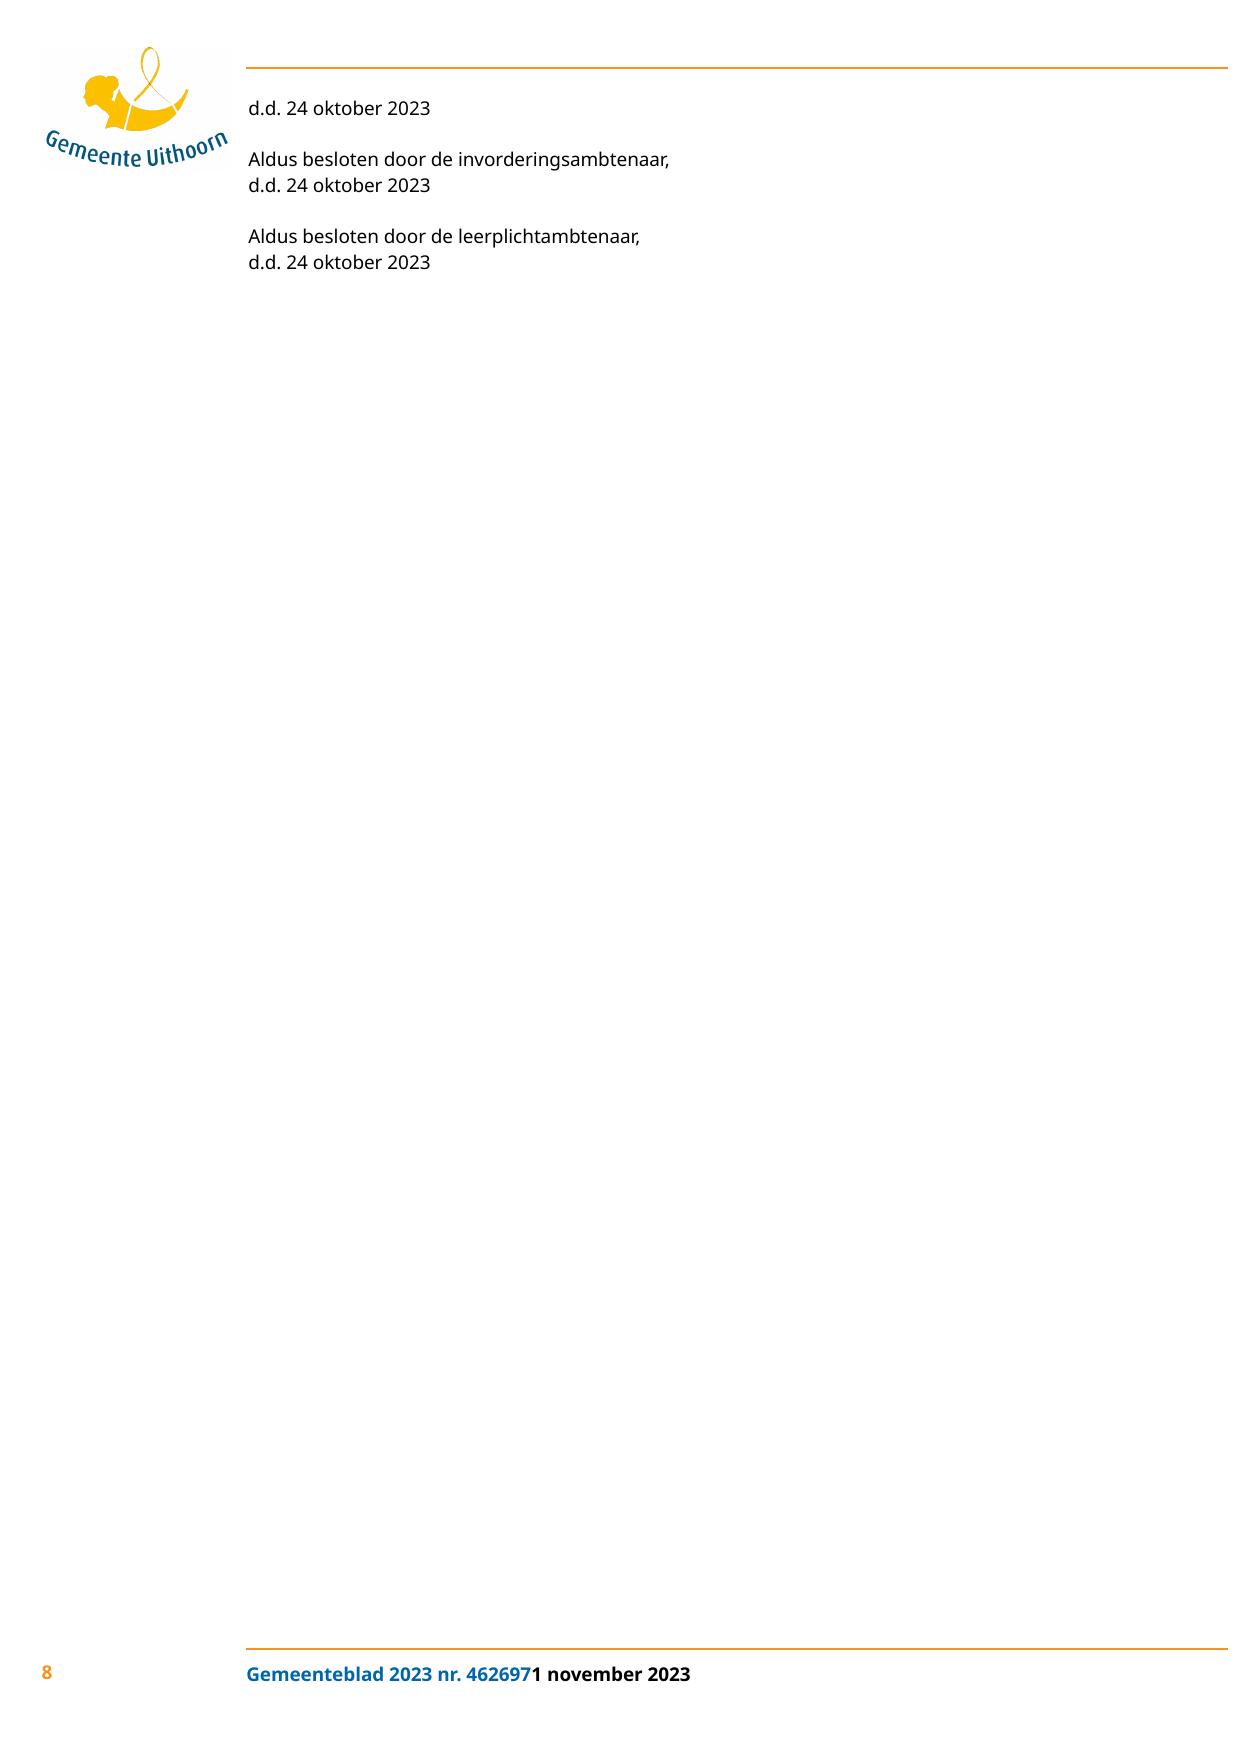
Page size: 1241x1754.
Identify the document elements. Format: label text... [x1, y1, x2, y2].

text d.d. 24 oktober 2023 [248, 249, 1152, 275]
text d.d. 24 oktober 2023 [248, 95, 1152, 121]
text Aldus besloten door de invorderingsambtenaar, [248, 146, 1152, 172]
picture [41, 47, 231, 172]
text d.d. 24 oktober 2023 [248, 172, 1152, 198]
text Aldus besloten door de leerplichtambtenaar, [248, 223, 1152, 249]
